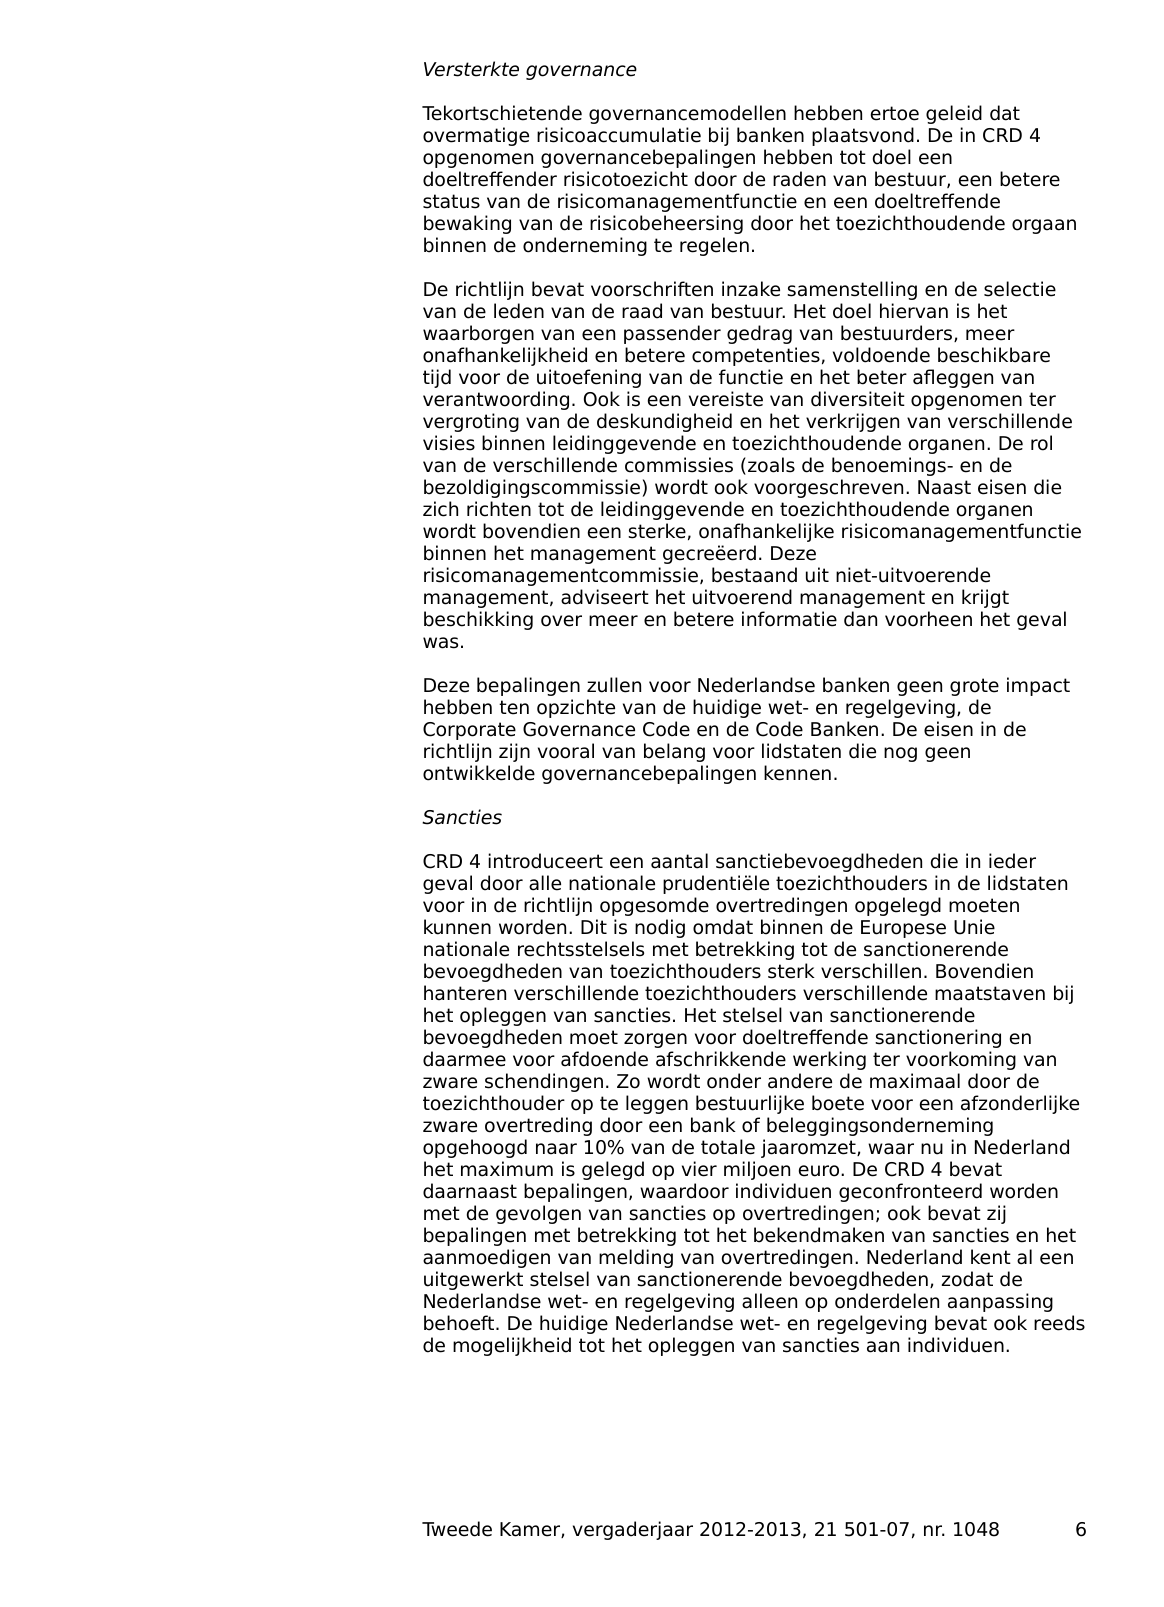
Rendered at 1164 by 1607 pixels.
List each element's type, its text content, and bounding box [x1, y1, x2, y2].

text Deze bepalingen zullen voor Nederlandse banken geen grote impact hebben ten opzichte van de huidige wet- en regelgeving, de Corporate Governance Code en de Code Banken. De eisen in de richtlijn zijn vooral van belang voor lidstaten die nog geen ontwikkelde governancebepalingen kennen. [422, 675, 1087, 785]
text CRD 4 introduceert een aantal sanctiebevoegdheden die in ieder geval door alle nationale prudentiële toezichthouders in de lidstaten voor in de richtlijn opgesomde overtredingen opgelegd moeten kunnen worden. Dit is nodig omdat binnen de Europese Unie nationale rechtsstelsels met betrekking tot de sanctionerende bevoegdheden van toezichthouders sterk verschillen. Bovendien hanteren verschillende toezichthouders verschillende maatstaven bij het opleggen van sancties. Het stelsel van sanctionerende bevoegdheden moet zorgen voor doeltreffende sanctionering en daarmee voor afdoende afschrikkende werking ter voorkoming van zware schendingen. Zo wordt onder andere de maximaal door de toezichthouder op te leggen bestuurlijke boete voor een afzonderlijke zware overtreding door een bank of beleggingsonderneming opgehoogd naar 10% van de totale jaaromzet, waar nu in Nederland het maximum is gelegd op vier miljoen euro. De CRD 4 bevat daarnaast bepalingen, waardoor individuen geconfronteerd worden met de gevolgen van sancties op overtredingen; ook bevat zij bepalingen met betrekking tot het bekendmaken van sancties en het aanmoedigen van melding van overtredingen. Nederland kent al een uitgewerkt stelsel van sanctionerende bevoegdheden, zodat de Nederlandse wet- en regelgeving alleen op onderdelen aanpassing behoeft. De huidige Nederlandse wet- en regelgeving bevat ook reeds de mogelijkheid tot het opleggen van sancties aan individuen. [422, 851, 1087, 1357]
subtitle Sancties [422, 807, 1087, 829]
text De richtlijn bevat voorschriften inzake samenstelling en de selectie van de leden van de raad van bestuur. Het doel hiervan is het waarborgen van een passender gedrag van bestuurders, meer onafhankelijkheid en betere competenties, voldoende beschikbare tijd voor de uitoefening van de functie en het beter afleggen van verantwoording. Ook is een vereiste van diversiteit opgenomen ter vergroting van de deskundigheid en het verkrijgen van verschillende visies binnen leidinggevende en toezichthoudende organen. De rol van de verschillende commissies (zoals de benoemings- en de bezoldigingscommissie) wordt ook voorgeschreven. Naast eisen die zich richten tot de leidinggevende en toezichthoudende organen wordt bovendien een sterke, onafhankelijke risicomanagementfunctie binnen het management gecreëerd. Deze risicomanagementcommissie, bestaand uit niet-uitvoerende management, adviseert het uitvoerend management en krijgt beschikking over meer en betere informatie dan voorheen het geval was. [422, 279, 1087, 653]
text Tekortschietende governancemodellen hebben ertoe geleid dat overmatige risicoaccumulatie bij banken plaatsvond. De in CRD 4 opgenomen governancebepalingen hebben tot doel een doeltreffender risicotoezicht door de raden van bestuur, een betere status van de risicomanagementfunctie en een doeltreffende bewaking van de risicobeheersing door het toezichthoudende orgaan binnen de onderneming te regelen. [422, 103, 1087, 257]
subtitle Versterkte governance [422, 59, 1087, 81]
